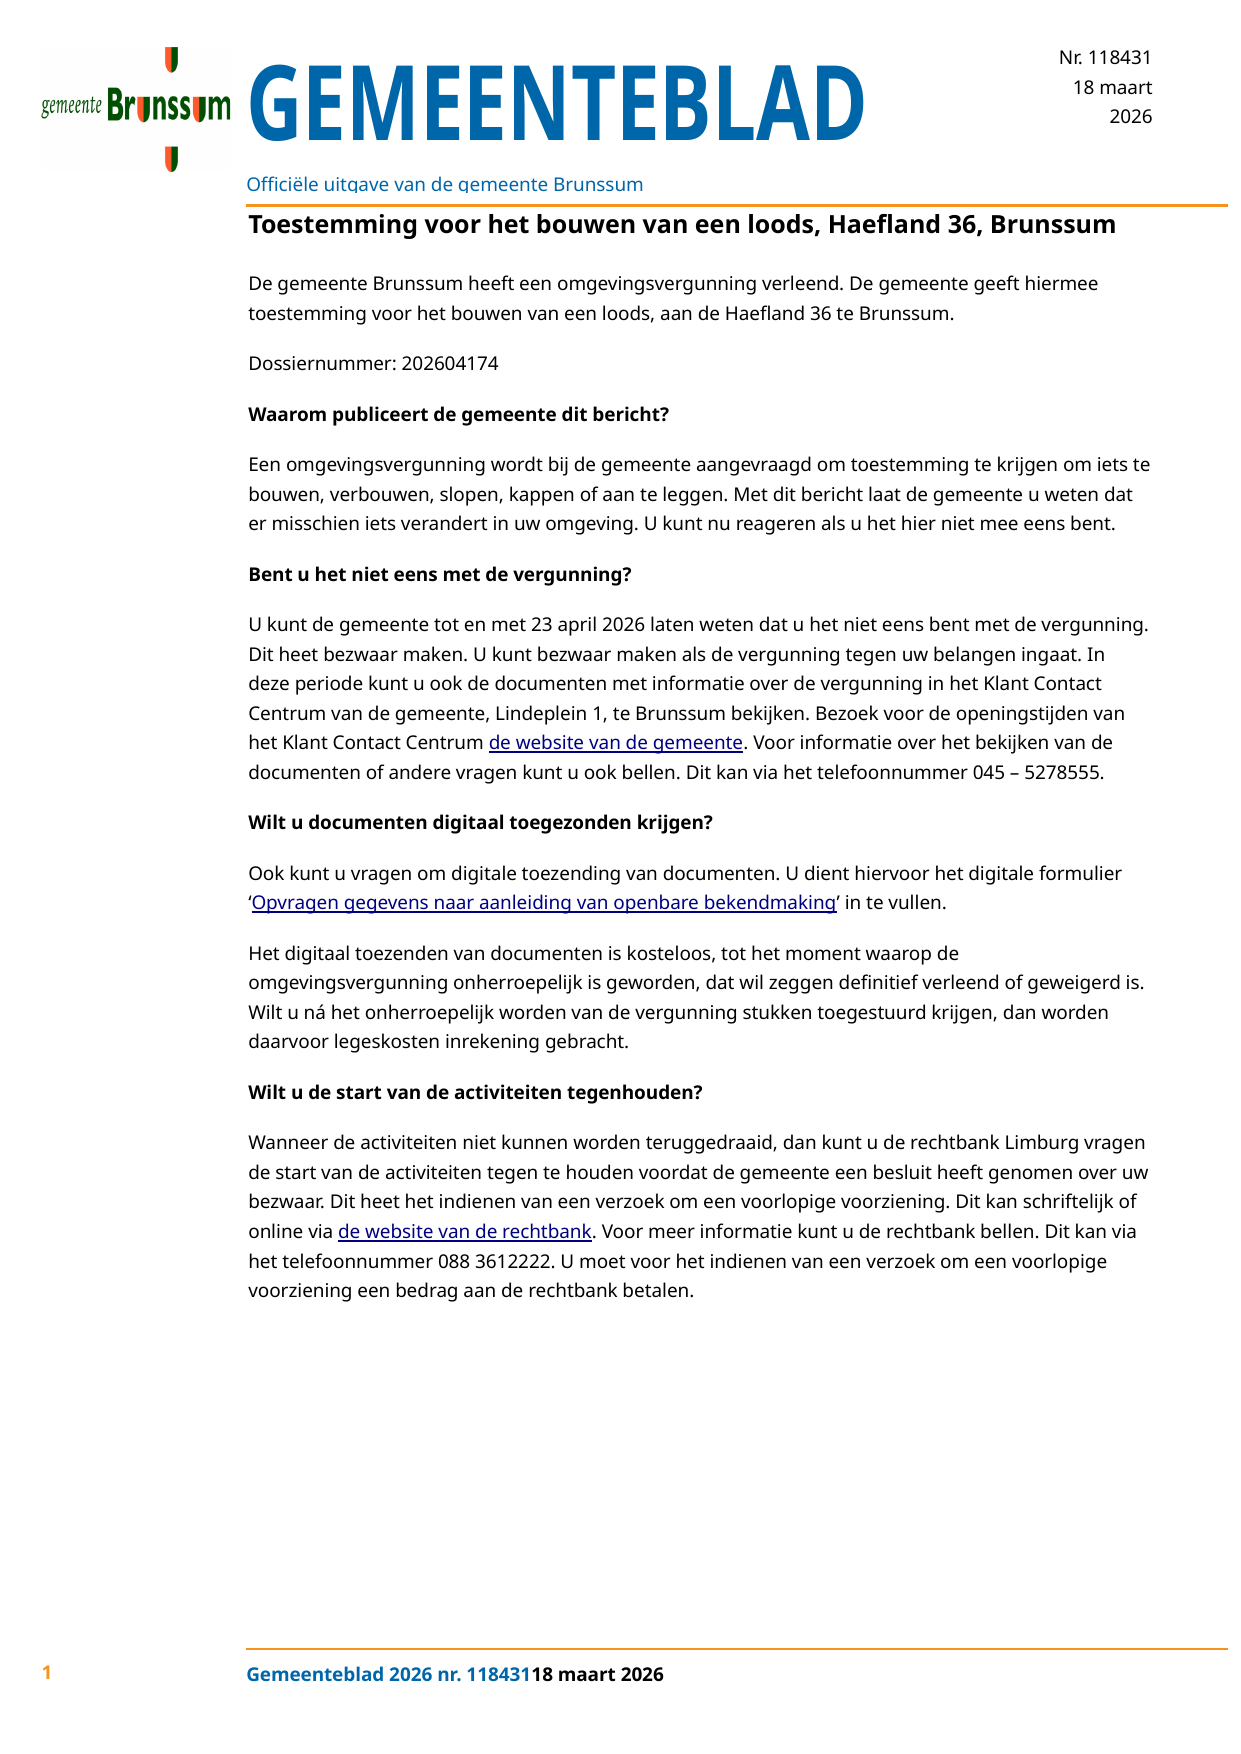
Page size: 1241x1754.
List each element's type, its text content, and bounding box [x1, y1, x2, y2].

text Bent u het niet eens met de vergunning? [248, 561, 1152, 586]
text Wanneer de activiteiten niet kunnen worden teruggedraaid, dan kunt u de rechtbank Limburg vragen de start van de activiteiten tegen te houden voordat de gemeente een besluit heeft genomen over uw bezwaar. Dit heet het indienen van een verzoek om een voorlopige voorziening. Dit kan schriftelijk of online via de website van de rechtbank. Voor meer informatie kunt u de rechtbank bellen. Dit kan via het telefoonnummer 088 3612222. U moet voor het indienen van een verzoek om een voorlopige voorziening een bedrag aan de rechtbank betalen. [248, 1129, 1152, 1303]
text Toestemming voor het bouwen van een loods, Haefland 36, Brunssum [248, 207, 1152, 241]
text Ook kunt u vragen om digitale toezending van documenten. U dient hiervoor het digitale formulier ‘Opvragen gegevens naar aanleiding van openbare bekendmaking’ in te vullen. [248, 860, 1152, 915]
text De gemeente Brunssum heeft een omgevingsvergunning verleend. De gemeente geeft hiermee toestemming voor het bouwen van een loods, aan de Haefland 36 te Brunssum. [248, 270, 1152, 326]
picture [41, 47, 231, 172]
text Dossiernummer: 202604174 [248, 350, 1152, 376]
text Wilt u documenten digitaal toegezonden krijgen? [248, 809, 1152, 835]
text Waarom publiceert de gemeente dit bericht? [248, 401, 1152, 426]
text Een omgevingsvergunning wordt bij de gemeente aangevraagd om toestemming te krijgen om iets te bouwen, verbouwen, slopen, kappen of aan te leggen. Met dit bericht laat de gemeente u weten dat er misschien iets verandert in uw omgeving. U kunt nu reageren als u het hier niet mee eens bent. [248, 451, 1152, 536]
text U kunt de gemeente tot en met 23 april 2026 laten weten dat u het niet eens bent met de vergunning. Dit heet bezwaar maken. U kunt bezwaar maken als de vergunning tegen uw belangen ingaat. In deze periode kunt u ook de documenten met informatie over de vergunning in het Klant Contact Centrum van de gemeente, Lindeplein 1, te Brunssum bekijken. Bezoek voor de openingstijden van het Klant Contact Centrum de website van de gemeente. Voor informatie over het bekijken van de documenten of andere vragen kunt u ook bellen. Dit kan via het telefoonnummer 045 – 5278555. [248, 611, 1152, 785]
text Het digitaal toezenden van documenten is kosteloos, tot het moment waarop de omgevingsvergunning onherroepelijk is geworden, dat wil zeggen definitief verleend of geweigerd is. Wilt u ná het onherroepelijk worden van de vergunning stukken toegestuurd krijgen, dan worden daarvoor legeskosten inrekening gebracht. [248, 940, 1152, 1054]
text Wilt u de start van de activiteiten tegenhouden? [248, 1079, 1152, 1105]
